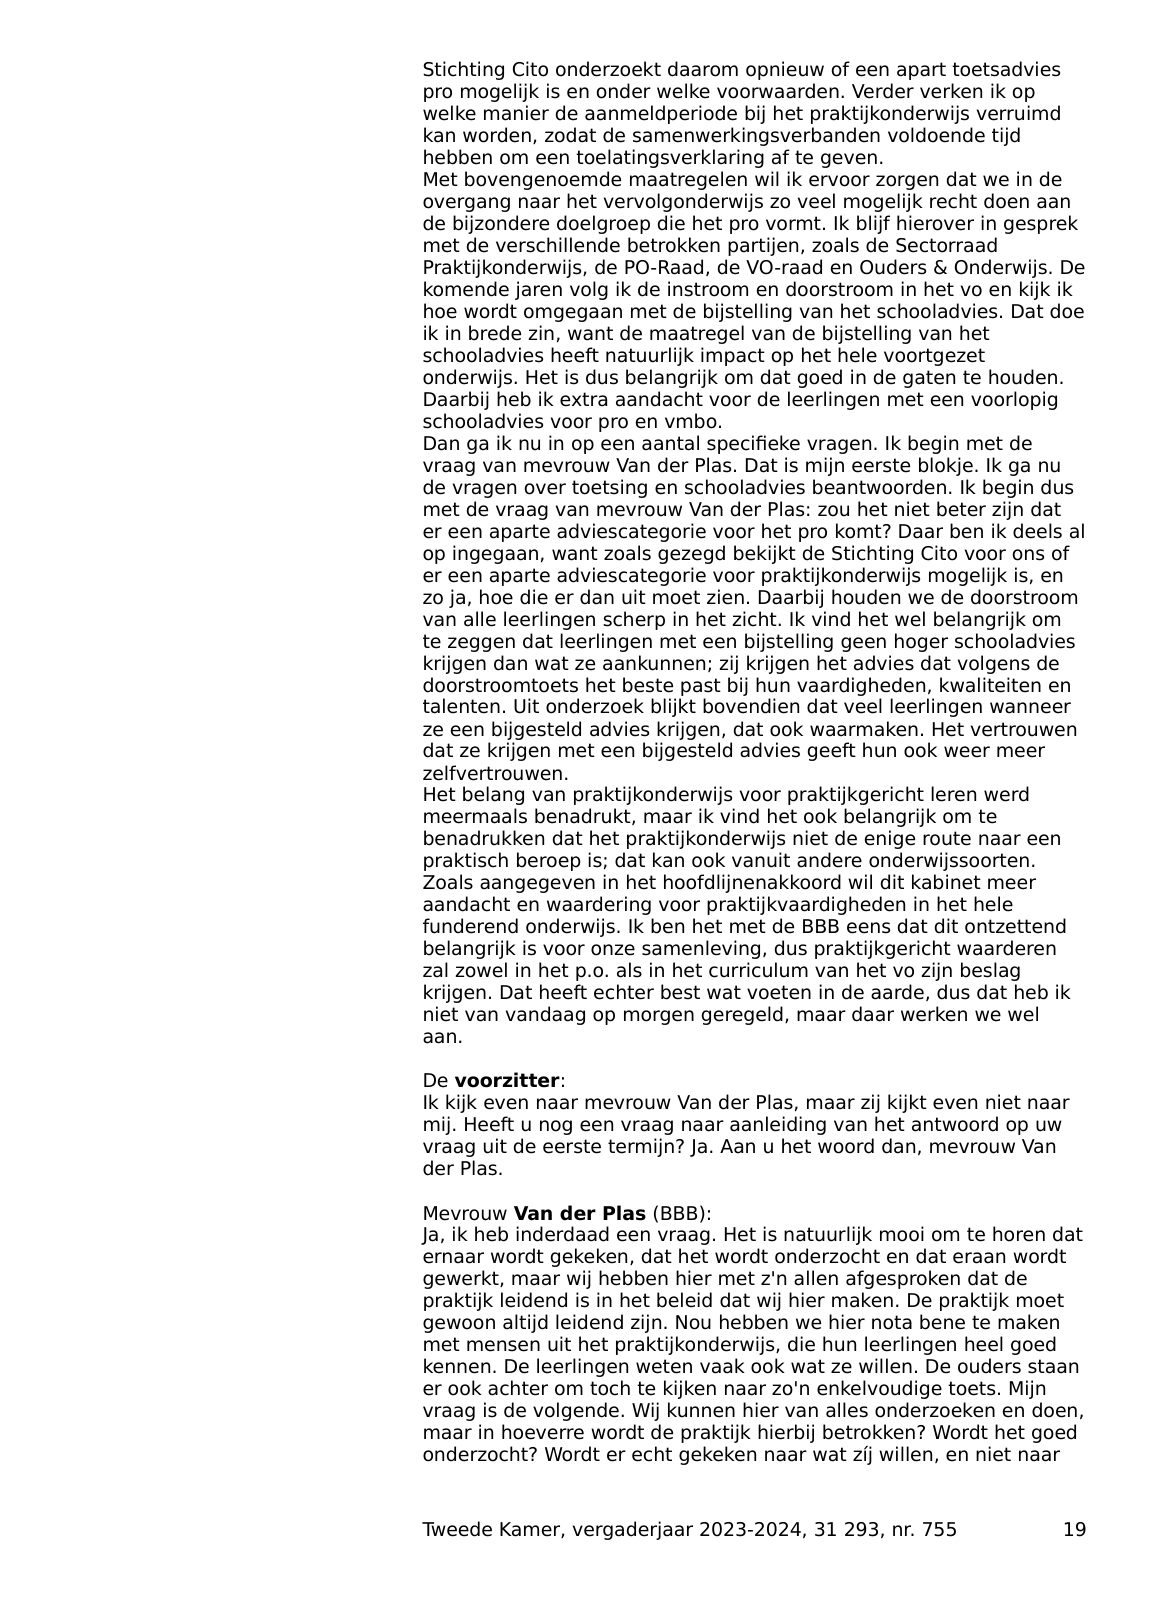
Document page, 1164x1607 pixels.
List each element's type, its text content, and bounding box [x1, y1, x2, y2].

text Mevrouw Van der Plas (BBB): [422, 1202, 1087, 1224]
text Het belang van praktijkonderwijs voor praktijkgericht leren werd meermaals benadrukt, maar ik vind het ook belangrijk om te benadrukken dat het praktijkonderwijs niet de enige route naar een praktisch beroep is; dat kan ook vanuit andere onderwijssoorten. Zoals aangegeven in het hoofdlijnenakkoord wil dit kabinet meer aandacht en waardering voor praktijkvaardigheden in het hele funderend onderwijs. Ik ben het met de BBB eens dat dit ontzettend belangrijk is voor onze samenleving, dus praktijkgericht waarderen zal zowel in het p.o. als in het curriculum van het vo zijn beslag krijgen. Dat heeft echter best wat voeten in de aarde, dus dat heb ik niet van vandaag op morgen geregeld, maar daar werken we wel aan. [422, 784, 1087, 1048]
text Dan ga ik nu in op een aantal specifieke vragen. Ik begin met de vraag van mevrouw Van der Plas. Dat is mijn eerste blokje. Ik ga nu de vragen over toetsing en schooladvies beantwoorden. Ik begin dus met de vraag van mevrouw Van der Plas: zou het niet beter zijn dat er een aparte adviescategorie voor het pro komt? Daar ben ik deels al op ingegaan, want zoals gezegd bekijkt de Stichting Cito voor ons of er een aparte adviescategorie voor praktijkonderwijs mogelijk is, en zo ja, hoe die er dan uit moet zien. Daarbij houden we de doorstroom van alle leerlingen scherp in het zicht. Ik vind het wel belangrijk om te zeggen dat leerlingen met een bijstelling geen hoger schooladvies krijgen dan wat ze aankunnen; zij krijgen het advies dat volgens de doorstroomtoets het beste past bij hun vaardigheden, kwaliteiten en talenten. Uit onderzoek blijkt bovendien dat veel leerlingen wanneer ze een bijgesteld advies krijgen, dat ook waarmaken. Het vertrouwen dat ze krijgen met een bijgesteld advies geeft hun ook weer meer zelfvertrouwen. [422, 433, 1087, 784]
text Met bovengenoemde maatregelen wil ik ervoor zorgen dat we in de overgang naar het vervolgonderwijs zo veel mogelijk recht doen aan de bijzondere doelgroep die het pro vormt. Ik blijf hierover in gesprek met de verschillende betrokken partijen, zoals de Sectorraad Praktijkonderwijs, de PO-Raad, de VO-raad en Ouders & Onderwijs. De komende jaren volg ik de instroom en doorstroom in het vo en kijk ik hoe wordt omgegaan met de bijstelling van het schooladvies. Dat doe ik in brede zin, want de maatregel van de bijstelling van het schooladvies heeft natuurlijk impact op het hele voortgezet onderwijs. Het is dus belangrijk om dat goed in de gaten te houden. Daarbij heb ik extra aandacht voor de leerlingen met een voorlopig schooladvies voor pro en vmbo. [422, 169, 1087, 433]
text Stichting Cito onderzoekt daarom opnieuw of een apart toetsadvies pro mogelijk is en onder welke voorwaarden. Verder verken ik op welke manier de aanmeldperiode bij het praktijkonderwijs verruimd kan worden, zodat de samenwerkingsverbanden voldoende tijd hebben om een toelatingsverklaring af te geven. [422, 59, 1087, 169]
text Ik kijk even naar mevrouw Van der Plas, maar zij kijkt even niet naar mij. Heeft u nog een vraag naar aanleiding van het antwoord op uw vraag uit de eerste termijn? Ja. Aan u het woord dan, mevrouw Van der Plas. [422, 1092, 1087, 1180]
text De voorzitter: [422, 1070, 1087, 1092]
text Ja, ik heb inderdaad een vraag. Het is natuurlijk mooi om te horen dat ernaar wordt gekeken, dat het wordt onderzocht en dat eraan wordt gewerkt, maar wij hebben hier met z'n allen afgesproken dat de praktijk leidend is in het beleid dat wij hier maken. De praktijk moet gewoon altijd leidend zijn. Nou hebben we hier nota bene te maken met mensen uit het praktijkonderwijs, die hun leerlingen heel goed kennen. De leerlingen weten vaak ook wat ze willen. De ouders staan er ook achter om toch te kijken naar zo'n enkelvoudige toets. Mijn vraag is de volgende. Wij kunnen hier van alles onderzoeken en doen, maar in hoeverre wordt de praktijk hierbij betrokken? Wordt het goed onderzocht? Wordt er echt gekeken naar wat zíj willen, en niet naar [422, 1224, 1087, 1466]
